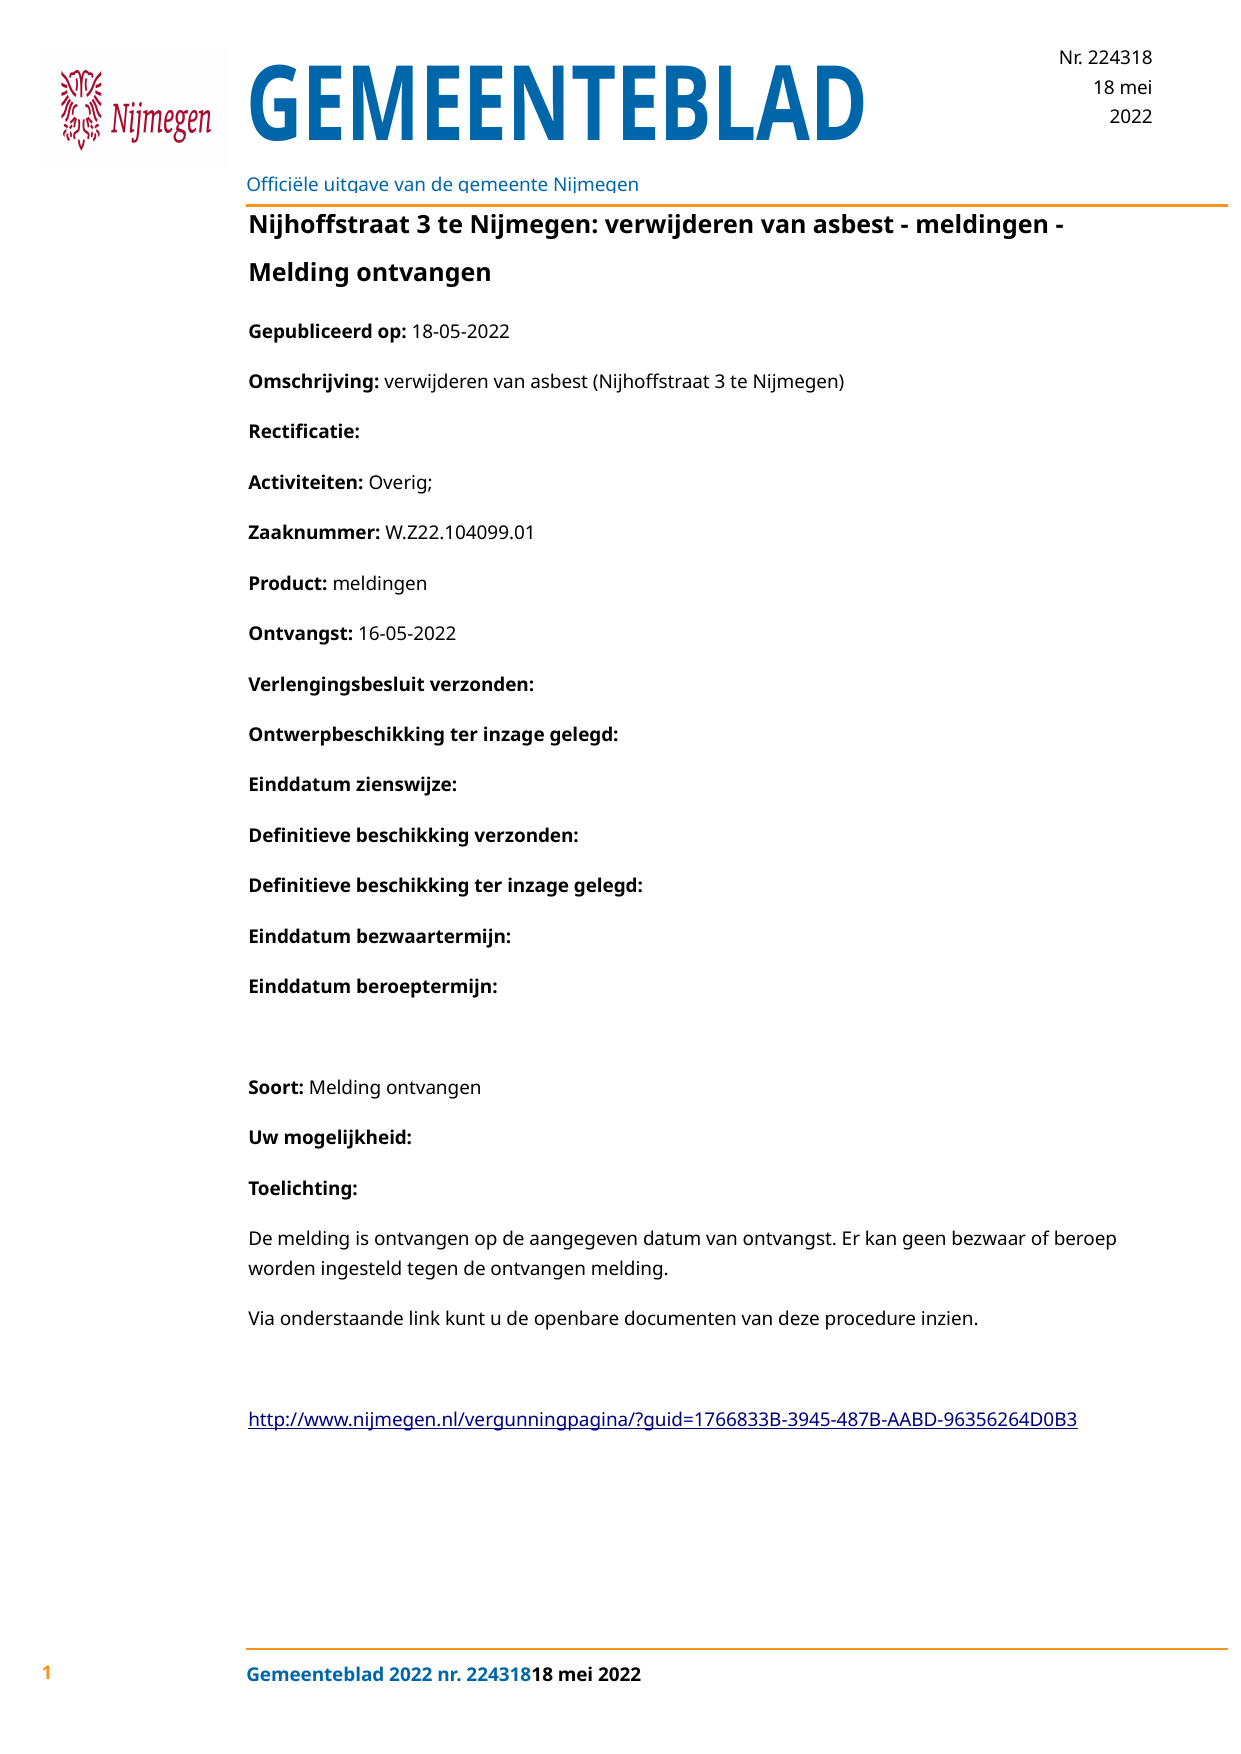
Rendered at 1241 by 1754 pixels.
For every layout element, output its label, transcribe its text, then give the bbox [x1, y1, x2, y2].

text Soort: Melding ontvangen [248, 1074, 1152, 1100]
text Nijhoffstraat 3 te Nijmegen: verwijderen van asbest - meldingen - Melding ontvangen [248, 207, 1152, 288]
text Einddatum bezwaartermijn: [248, 923, 1152, 949]
text Einddatum beroeptermijn: [248, 973, 1152, 999]
text Ontvangst: 16-05-2022 [248, 620, 1152, 646]
text Omschrijving: verwijderen van asbest (Nijhoffstraat 3 te Nijmegen) [248, 368, 1152, 394]
text Einddatum zienswijze: [248, 772, 1152, 797]
text Activiteiten: Overig; [248, 469, 1152, 495]
text Zaaknummer: W.Z22.104099.01 [248, 519, 1152, 545]
text Gepubliceerd op: 18-05-2022 [248, 318, 1152, 344]
text Product: meldingen [248, 570, 1152, 596]
text Definitieve beschikking verzonden: [248, 822, 1152, 848]
text Ontwerpbeschikking ter inzage gelegd: [248, 721, 1152, 747]
text Toelichting: [248, 1175, 1152, 1201]
text Verlengingsbesluit verzonden: [248, 671, 1152, 697]
text Via onderstaande link kunt u de openbare documenten van deze procedure inzien. [248, 1305, 1152, 1331]
picture [41, 47, 231, 172]
text Uw mogelijkheid: [248, 1124, 1152, 1150]
text De melding is ontvangen op de aangegeven datum van ontvangst. Er kan geen bezwaar of beroep worden ingesteld tegen de ontvangen melding. [248, 1225, 1152, 1281]
text Definitieve beschikking ter inzage gelegd: [248, 872, 1152, 898]
text Rectificatie: [248, 419, 1152, 444]
text http://www.nijmegen.nl/vergunningpagina/?guid=1766833B-3945-487B-AABD-96356264D0B3 [248, 1406, 1152, 1432]
